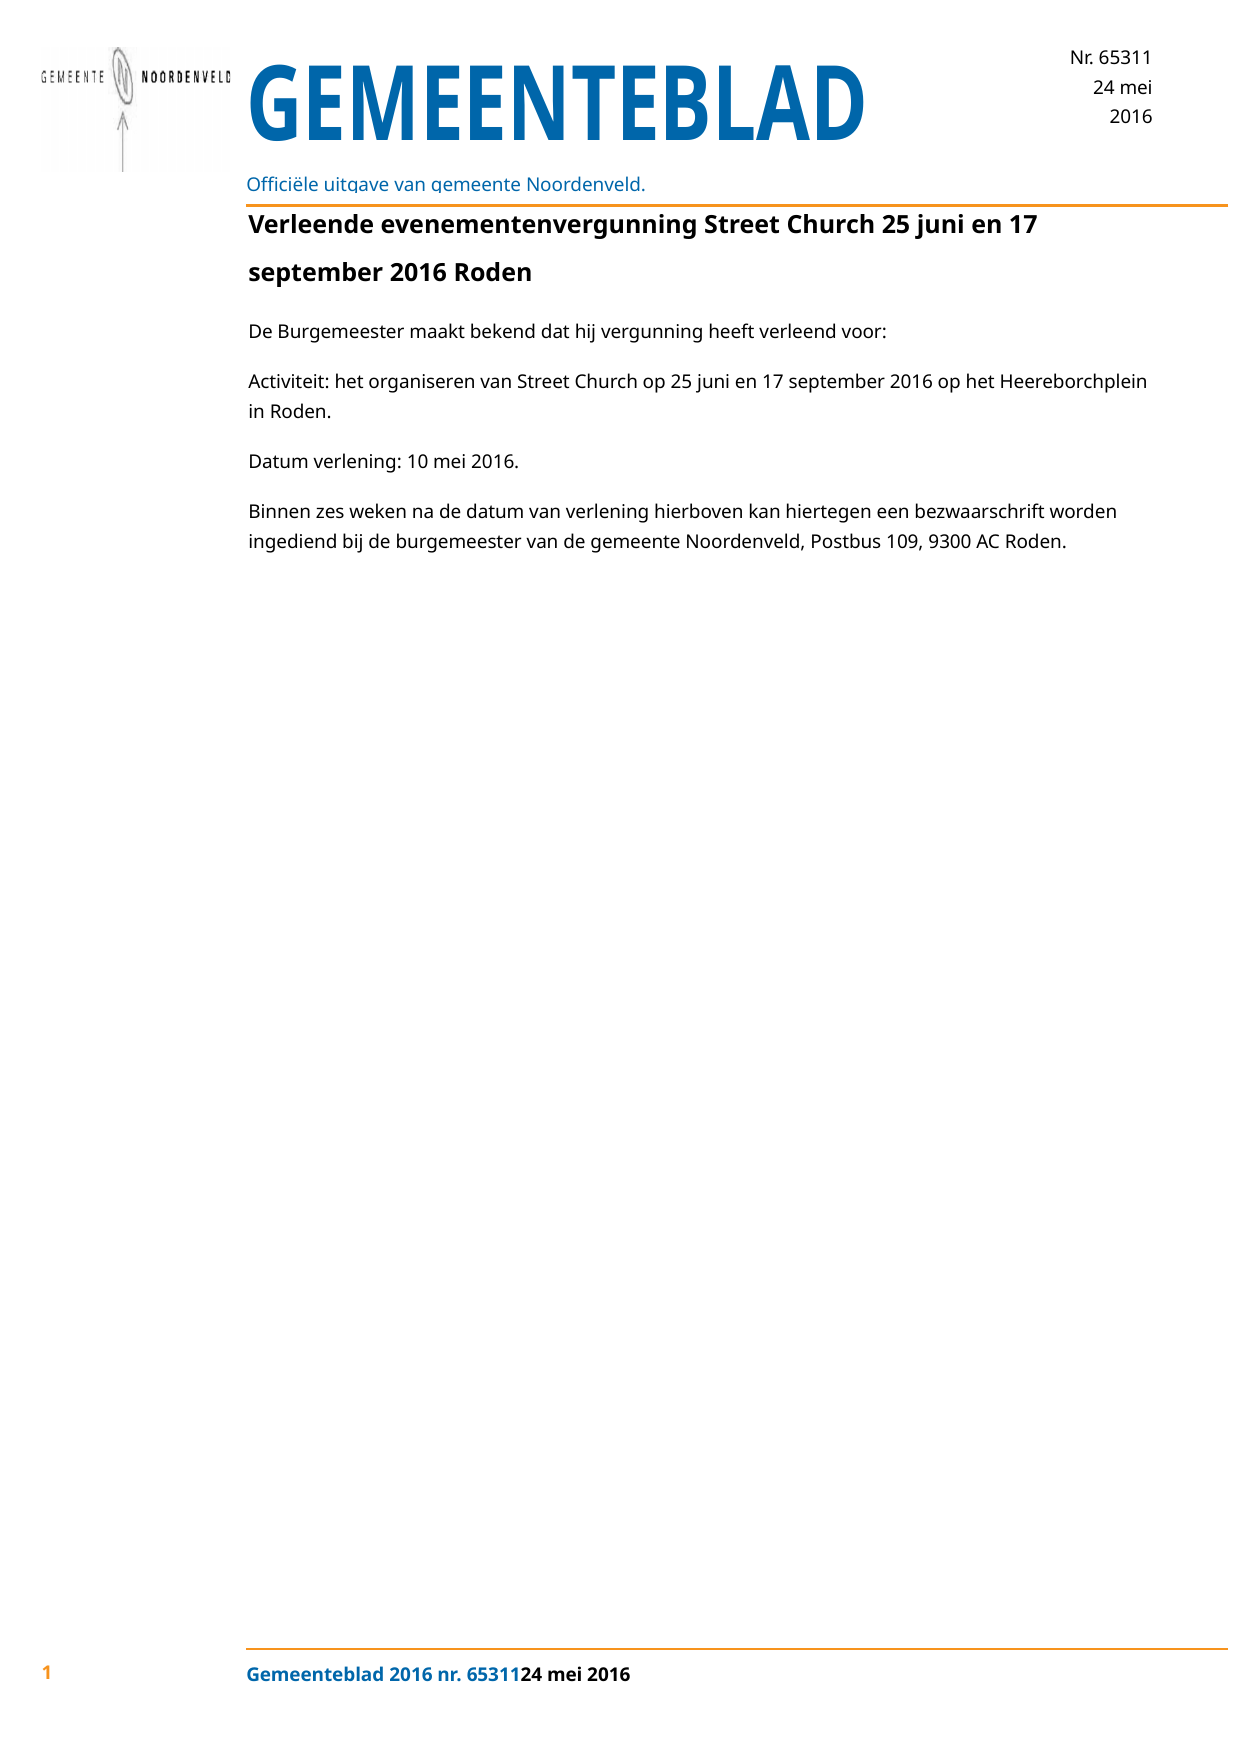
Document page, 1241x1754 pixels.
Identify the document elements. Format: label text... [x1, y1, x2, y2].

text Activiteit: het organiseren van Street Church op 25 juni en 17 september 2016 op het Heereborchplein in Roden. [248, 368, 1152, 424]
text De Burgemeester maakt bekend dat hij vergunning heeft verleend voor: [248, 318, 1152, 344]
text Binnen zes weken na de datum van verlening hierboven kan hiertegen een bezwaarschrift worden ingediend bij de burgemeester van de gemeente Noordenveld, Postbus 109, 9300 AC Roden. [248, 499, 1152, 554]
picture [41, 47, 231, 172]
text Verleende evenementenvergunning Street Church 25 juni en 17 september 2016 Roden [248, 207, 1152, 288]
text Datum verlening: 10 mei 2016. [248, 448, 1152, 474]
